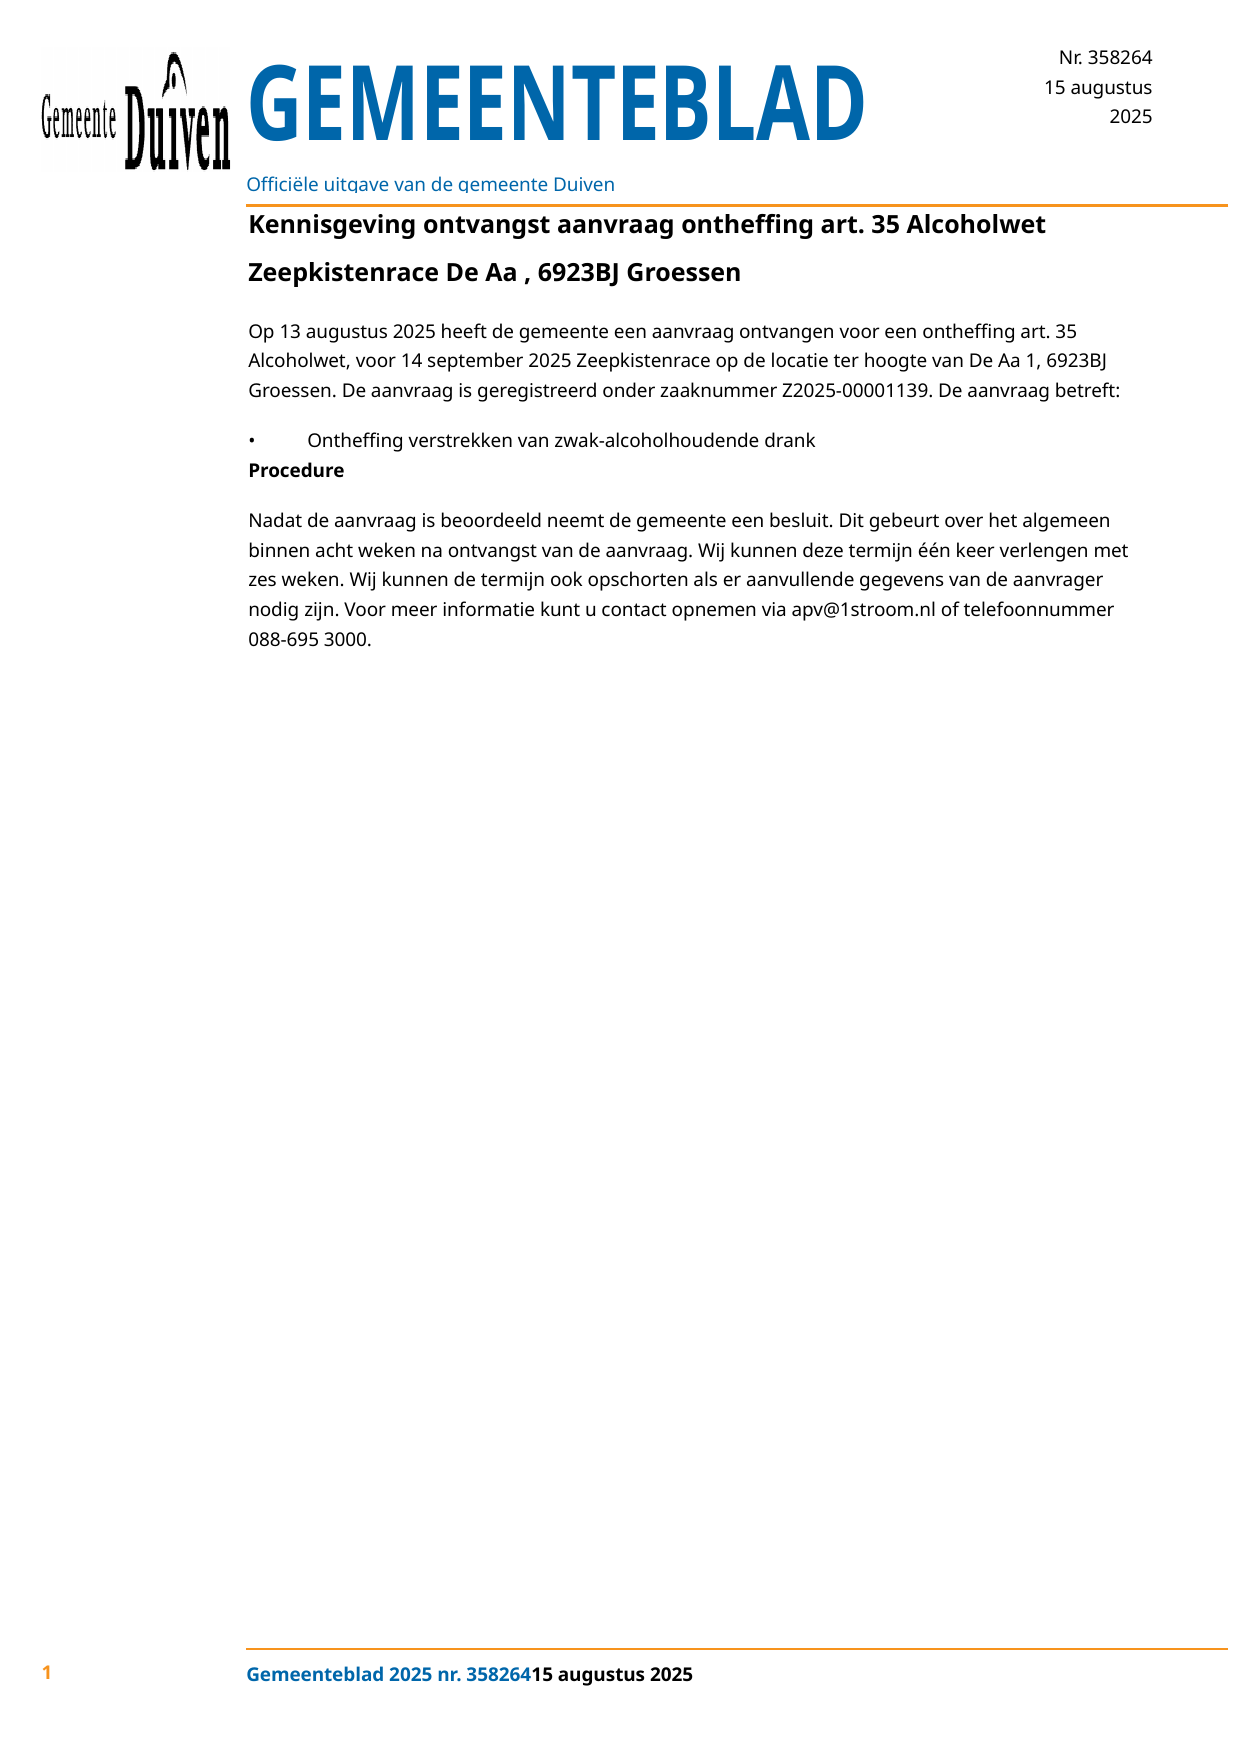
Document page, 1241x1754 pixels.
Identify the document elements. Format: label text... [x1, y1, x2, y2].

list Ontheffing verstrekken van zwak-alcoholhoudende drank [248, 427, 1152, 453]
text Kennisgeving ontvangst aanvraag ontheffing art. 35 Alcoholwet Zeepkistenrace De Aa , 6923BJ Groessen [248, 207, 1152, 288]
picture [41, 47, 231, 172]
text Op 13 augustus 2025 heeft de gemeente een aanvraag ontvangen voor een ontheffing art. 35 Alcoholwet, voor 14 september 2025 Zeepkistenrace op de locatie ter hoogte van De Aa 1, 6923BJ Groessen. De aanvraag is geregistreerd onder zaaknummer Z2025-00001139. De aanvraag betreft: [248, 318, 1152, 403]
text Procedure [248, 457, 1152, 483]
text Nadat de aanvraag is beoordeeld neemt de gemeente een besluit. Dit gebeurt over het algemeen binnen acht weken na ontvangst van de aanvraag. Wij kunnen deze termijn één keer verlengen met zes weken. Wij kunnen de termijn ook opschorten als er aanvullende gegevens van de aanvrager nodig zijn. Voor meer informatie kunt u contact opnemen via apv@1stroom.nl of telefoonnummer 088-695 3000. [248, 507, 1152, 652]
